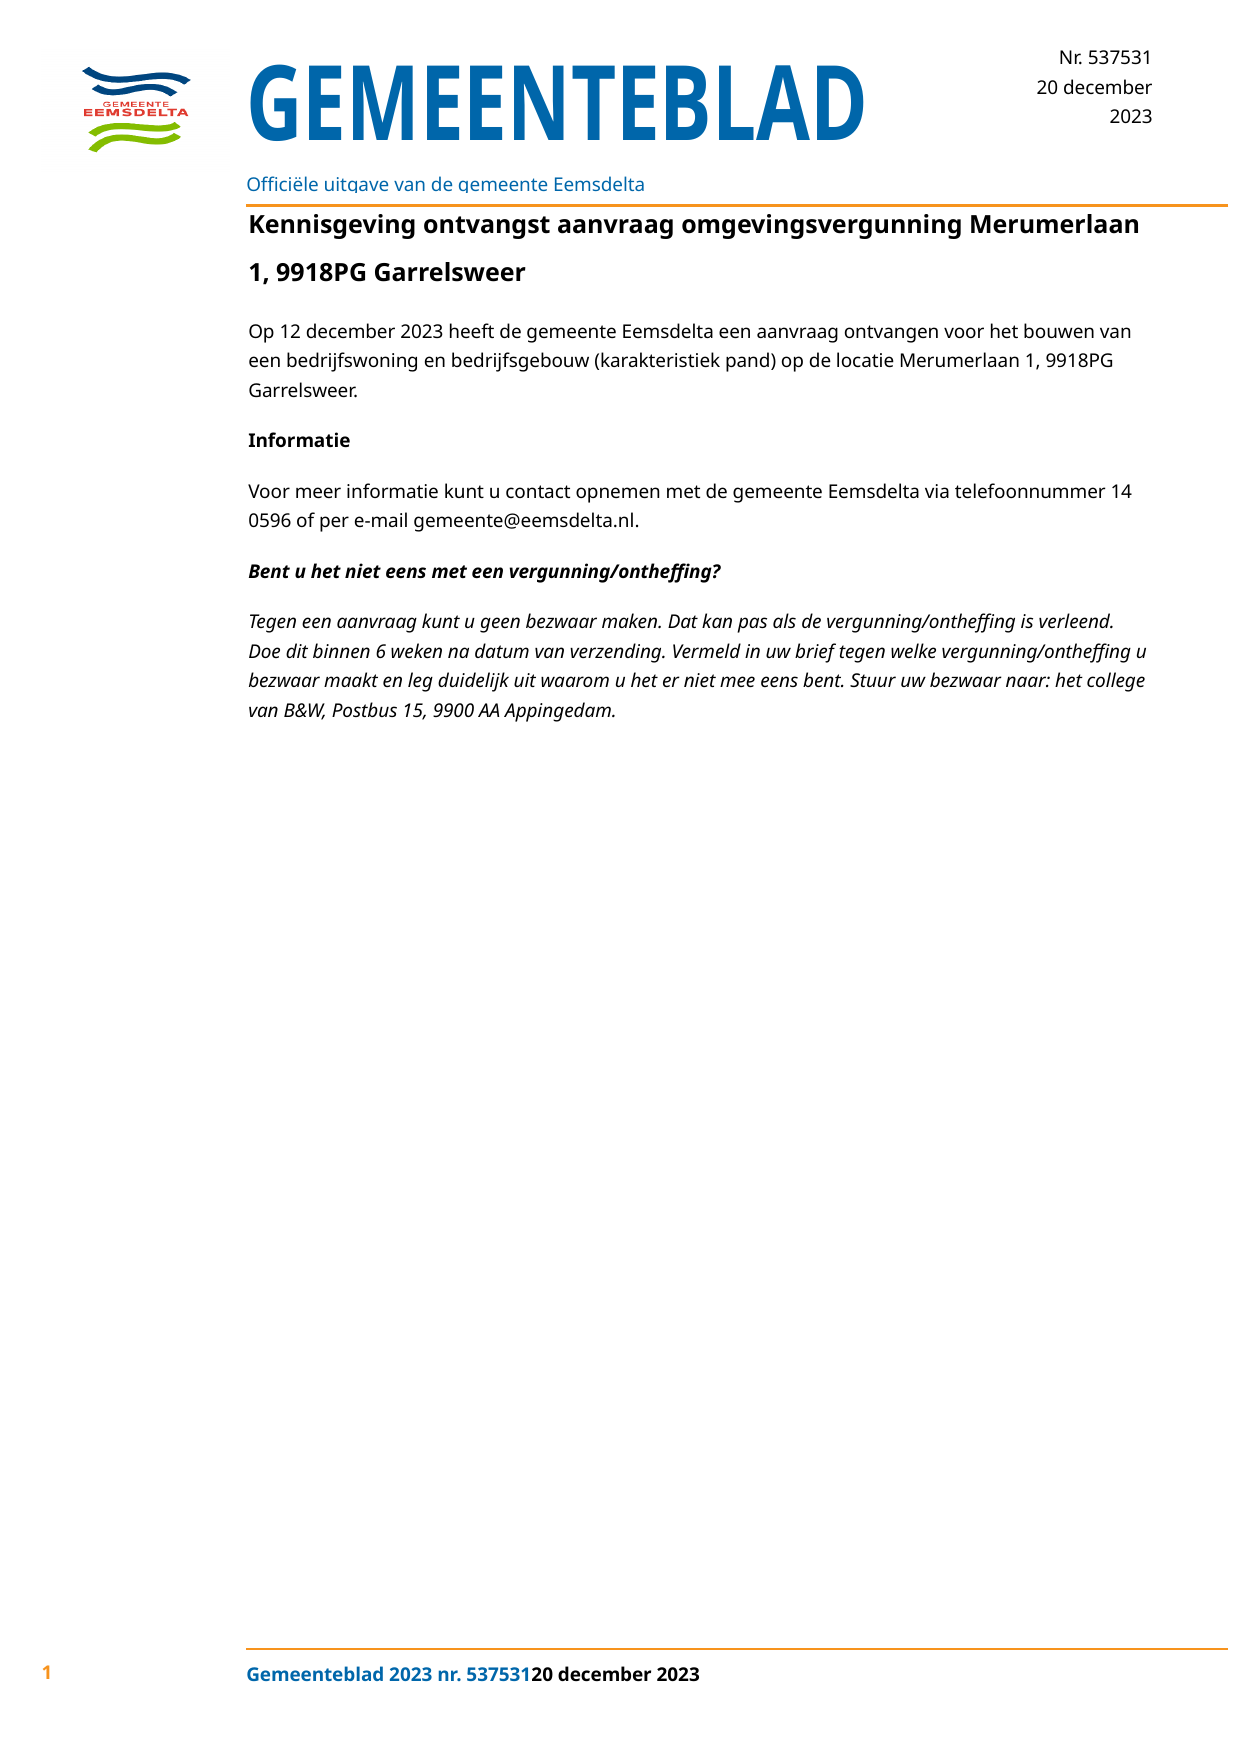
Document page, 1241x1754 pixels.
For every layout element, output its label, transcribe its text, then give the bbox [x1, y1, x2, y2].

text Op 12 december 2023 heeft de gemeente Eemsdelta een aanvraag ontvangen voor het bouwen van een bedrijfswoning en bedrijfsgebouw (karakteristiek pand) op de locatie Merumerlaan 1, 9918PG Garrelsweer. [248, 318, 1152, 403]
picture [41, 47, 231, 172]
text Informatie [248, 427, 1152, 453]
text Kennisgeving ontvangst aanvraag omgevingsvergunning Merumerlaan 1, 9918PG Garrelsweer [248, 207, 1152, 288]
text Tegen een aanvraag kunt u geen bezwaar maken. Dat kan pas als de vergunning/ontheffing is verleend. Doe dit binnen 6 weken na datum van verzending. Vermeld in uw brief tegen welke vergunning/ontheffing u bezwaar maakt en leg duidelijk uit waarom u het er niet mee eens bent. Stuur uw bezwaar naar: het college van B&W, Postbus 15, 9900 AA Appingedam. [248, 608, 1152, 723]
text Bent u het niet eens met een vergunning/ontheffing? [248, 558, 1152, 584]
text Voor meer informatie kunt u contact opnemen met de gemeente Eemsdelta via telefoonnummer 14 0596 of per e-mail gemeente@eemsdelta.nl. [248, 478, 1152, 533]
